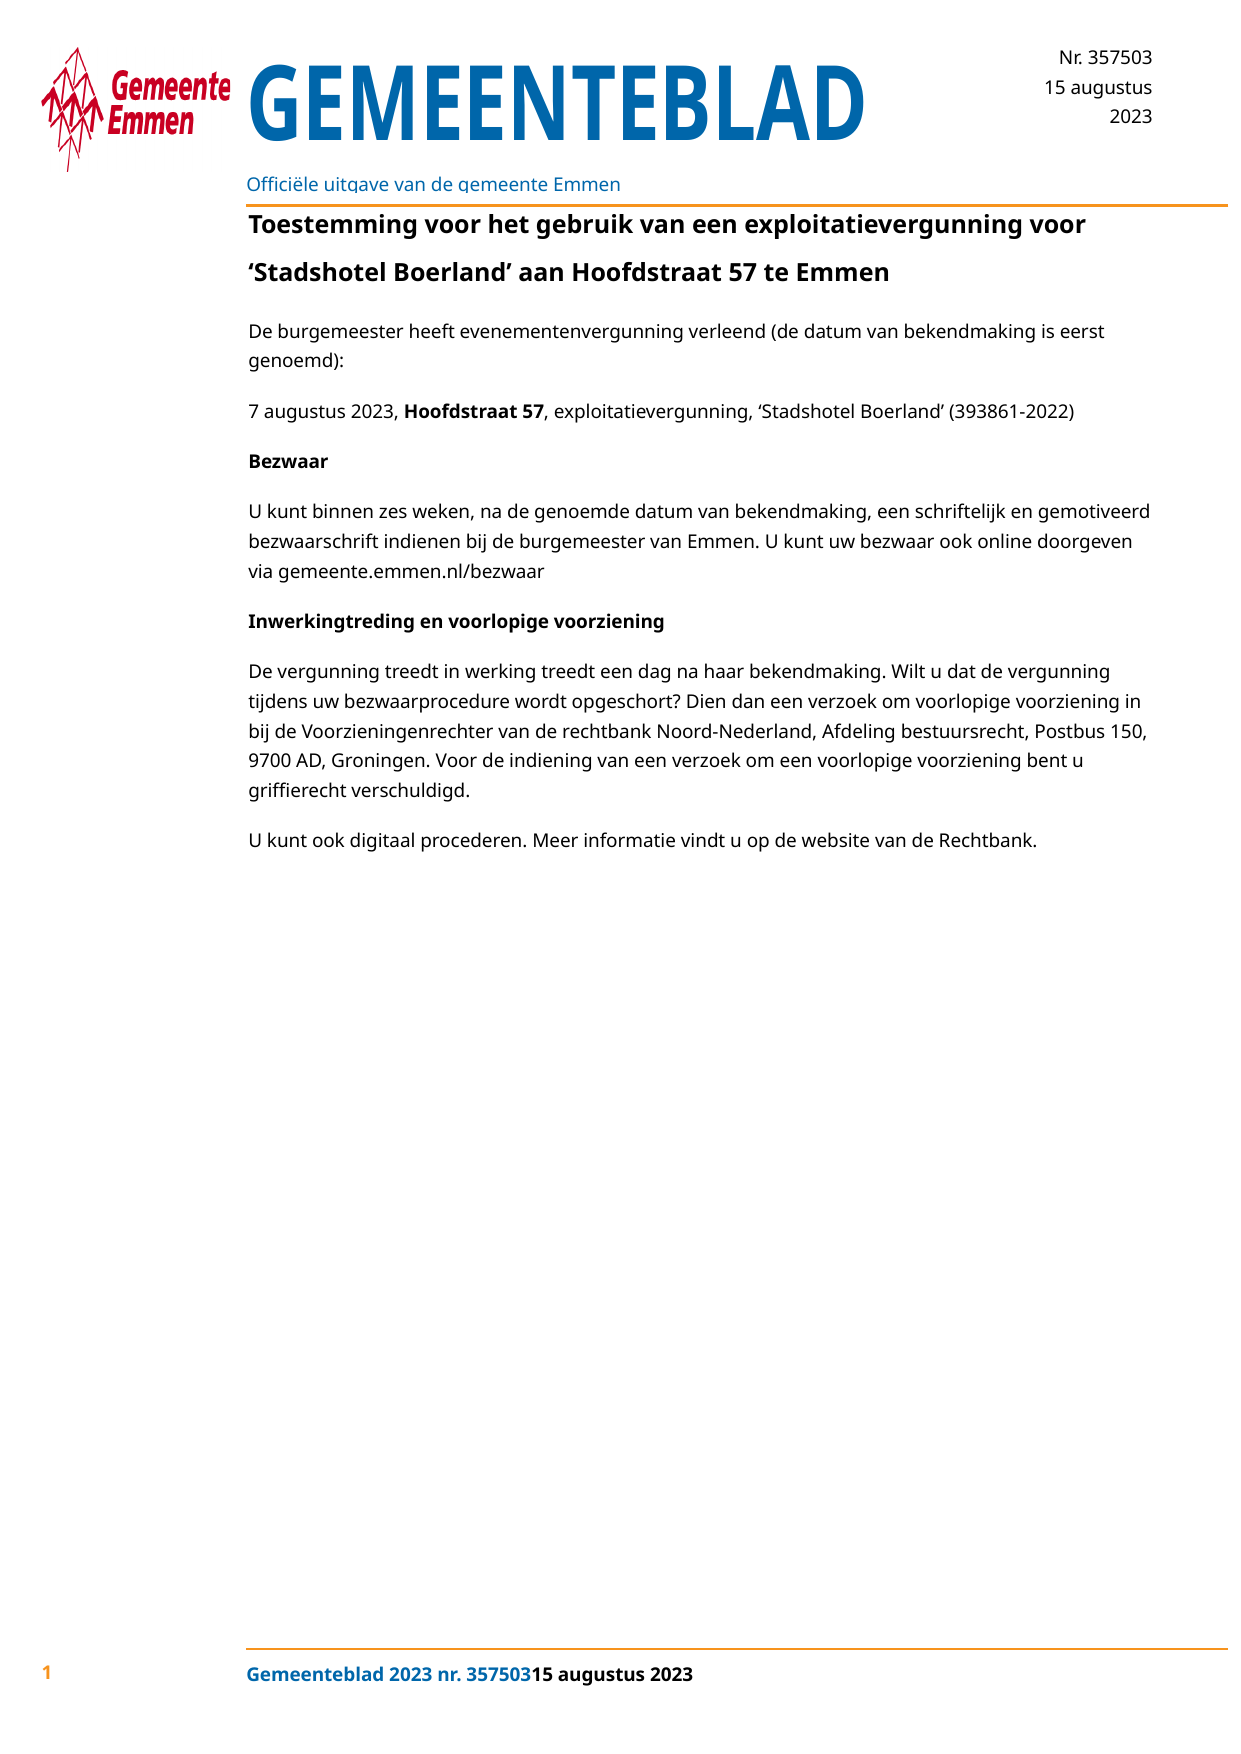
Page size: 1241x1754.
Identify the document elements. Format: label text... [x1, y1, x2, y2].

text U kunt binnen zes weken, na de genoemde datum van bekendmaking, een schriftelijk en gemotiveerd bezwaarschrift indienen bij de burgemeester van Emmen. U kunt uw bezwaar ook online doorgeven via gemeente.emmen.nl/bezwaar [248, 499, 1152, 584]
text Bezwaar [248, 448, 1152, 474]
text U kunt ook digitaal procederen. Meer informatie vindt u op de website van de Rechtbank. [248, 827, 1152, 853]
text De vergunning treedt in werking treedt een dag na haar bekendmaking. Wilt u dat de vergunning tijdens uw bezwaarprocedure wordt opgeschort? Dien dan een verzoek om voorlopige voorziening in bij de Voorzieningenrechter van de rechtbank Noord-Nederland, Afdeling bestuursrecht, Postbus 150, 9700 AD, Groningen. Voor de indiening van een verzoek om een voorlopige voorziening bent u griffierecht verschuldigd. [248, 659, 1152, 803]
text 7 augustus 2023, Hoofdstraat 57, exploitatievergunning, ‘Stadshotel Boerland’ (393861-2022) [248, 398, 1152, 424]
text Toestemming voor het gebruik van een exploitatievergunning voor ‘Stadshotel Boerland’ aan Hoofdstraat 57 te Emmen [248, 207, 1152, 288]
text De burgemeester heeft evenementenvergunning verleend (de datum van bekendmaking is eerst genoemd): [248, 318, 1152, 373]
text Inwerkingtreding en voorlopige voorziening [248, 608, 1152, 634]
picture [41, 47, 231, 172]
